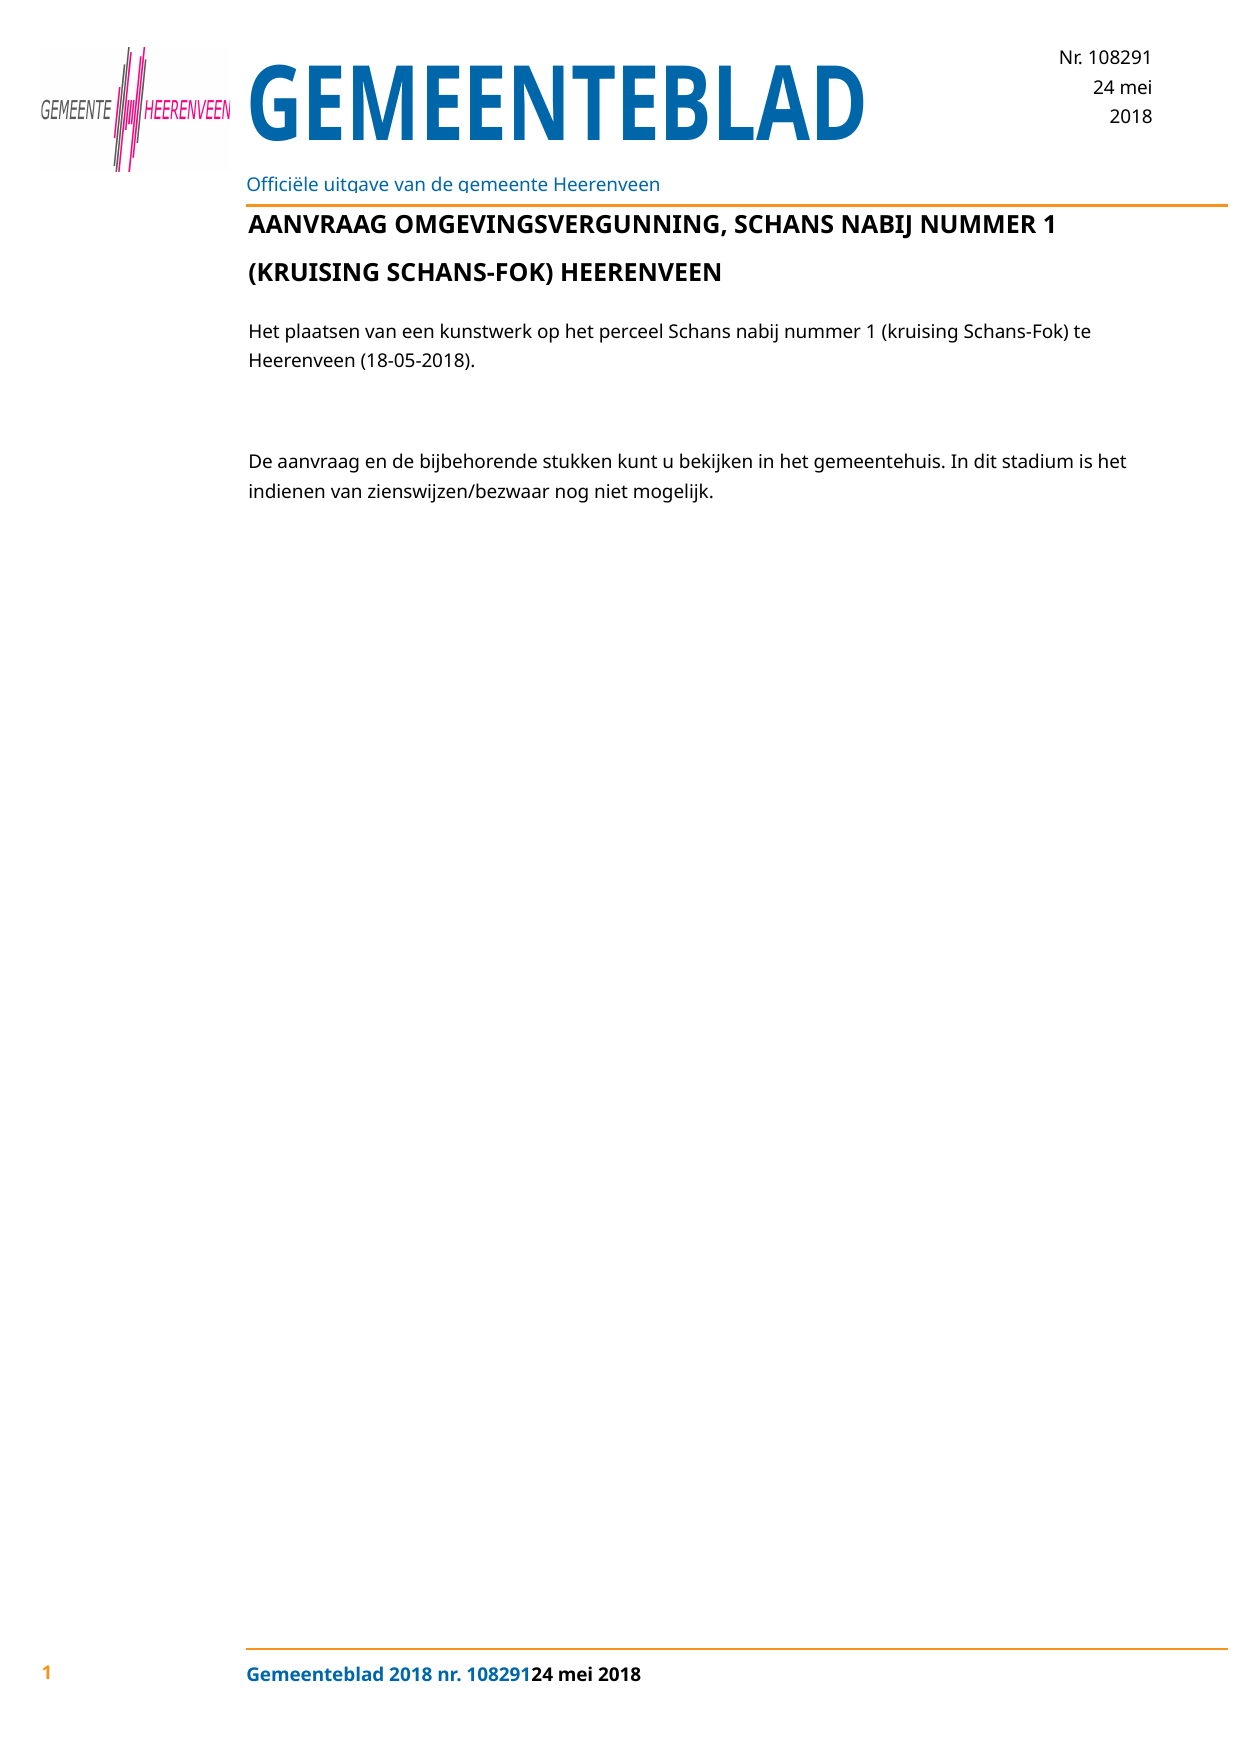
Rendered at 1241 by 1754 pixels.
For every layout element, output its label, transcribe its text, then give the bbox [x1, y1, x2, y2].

picture [41, 47, 231, 172]
text AANVRAAG OMGEVINGSVERGUNNING, SCHANS NABIJ NUMMER 1 (KRUISING SCHANS-FOK) HEERENVEEN [248, 207, 1152, 288]
text Het plaatsen van een kunstwerk op het perceel Schans nabij nummer 1 (kruising Schans-Fok) te Heerenveen (18-05-2018). [248, 318, 1152, 373]
text De aanvraag en de bijbehorende stukken kunt u bekijken in het gemeentehuis. In dit stadium is het indienen van zienswijzen/bezwaar nog niet mogelijk. [248, 448, 1152, 504]
